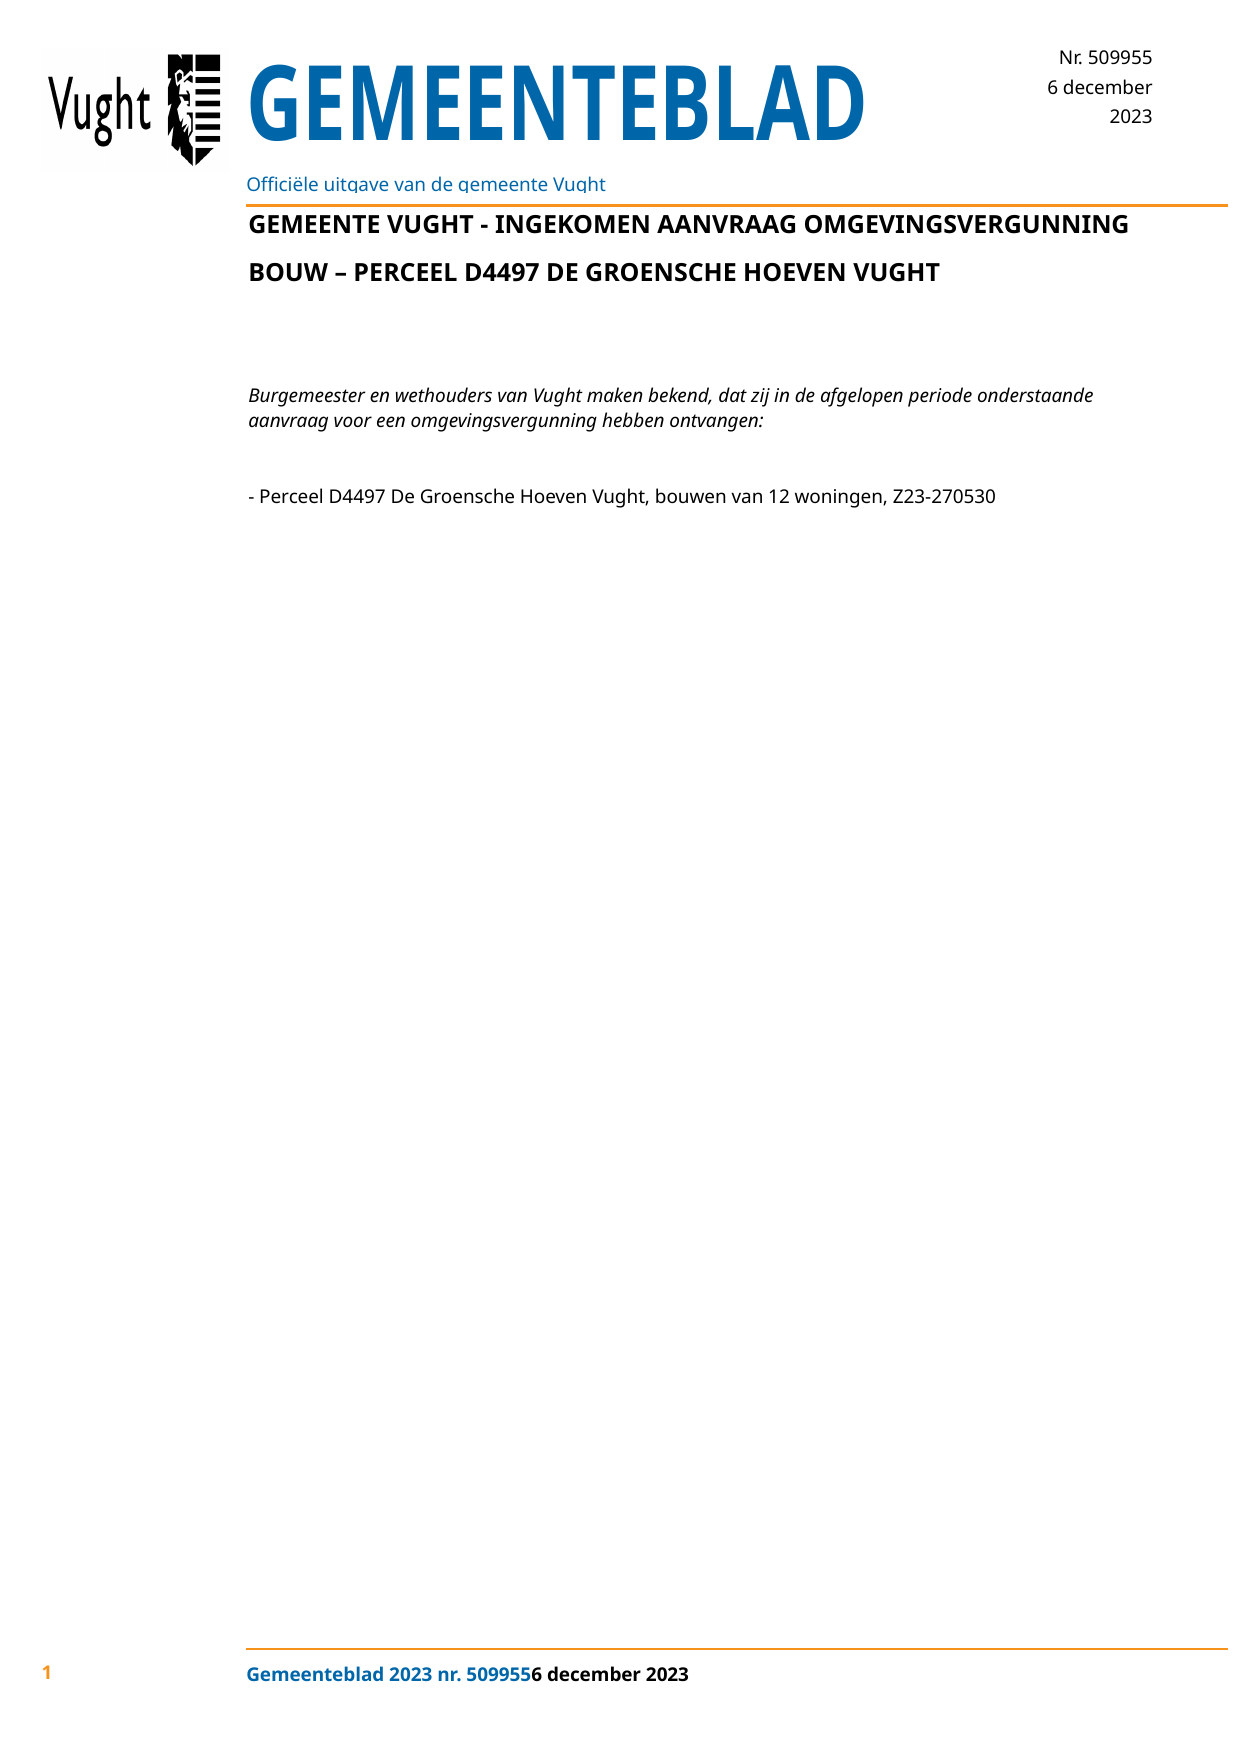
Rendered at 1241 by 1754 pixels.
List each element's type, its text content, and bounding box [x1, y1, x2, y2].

text Burgemeester en wethouders van Vught maken bekend, dat zij in de afgelopen periode onderstaande aanvraag voor een omgevingsvergunning hebben ontvangen: [248, 382, 1152, 433]
text - Perceel D4497 De Groensche Hoeven Vught, bouwen van 12 woningen, Z23-270530 [248, 484, 1152, 509]
picture [41, 47, 231, 172]
text GEMEENTE VUGHT - INGEKOMEN AANVRAAG OMGEVINGSVERGUNNING BOUW – PERCEEL D4497 DE GROENSCHE HOEVEN VUGHT [248, 207, 1152, 288]
